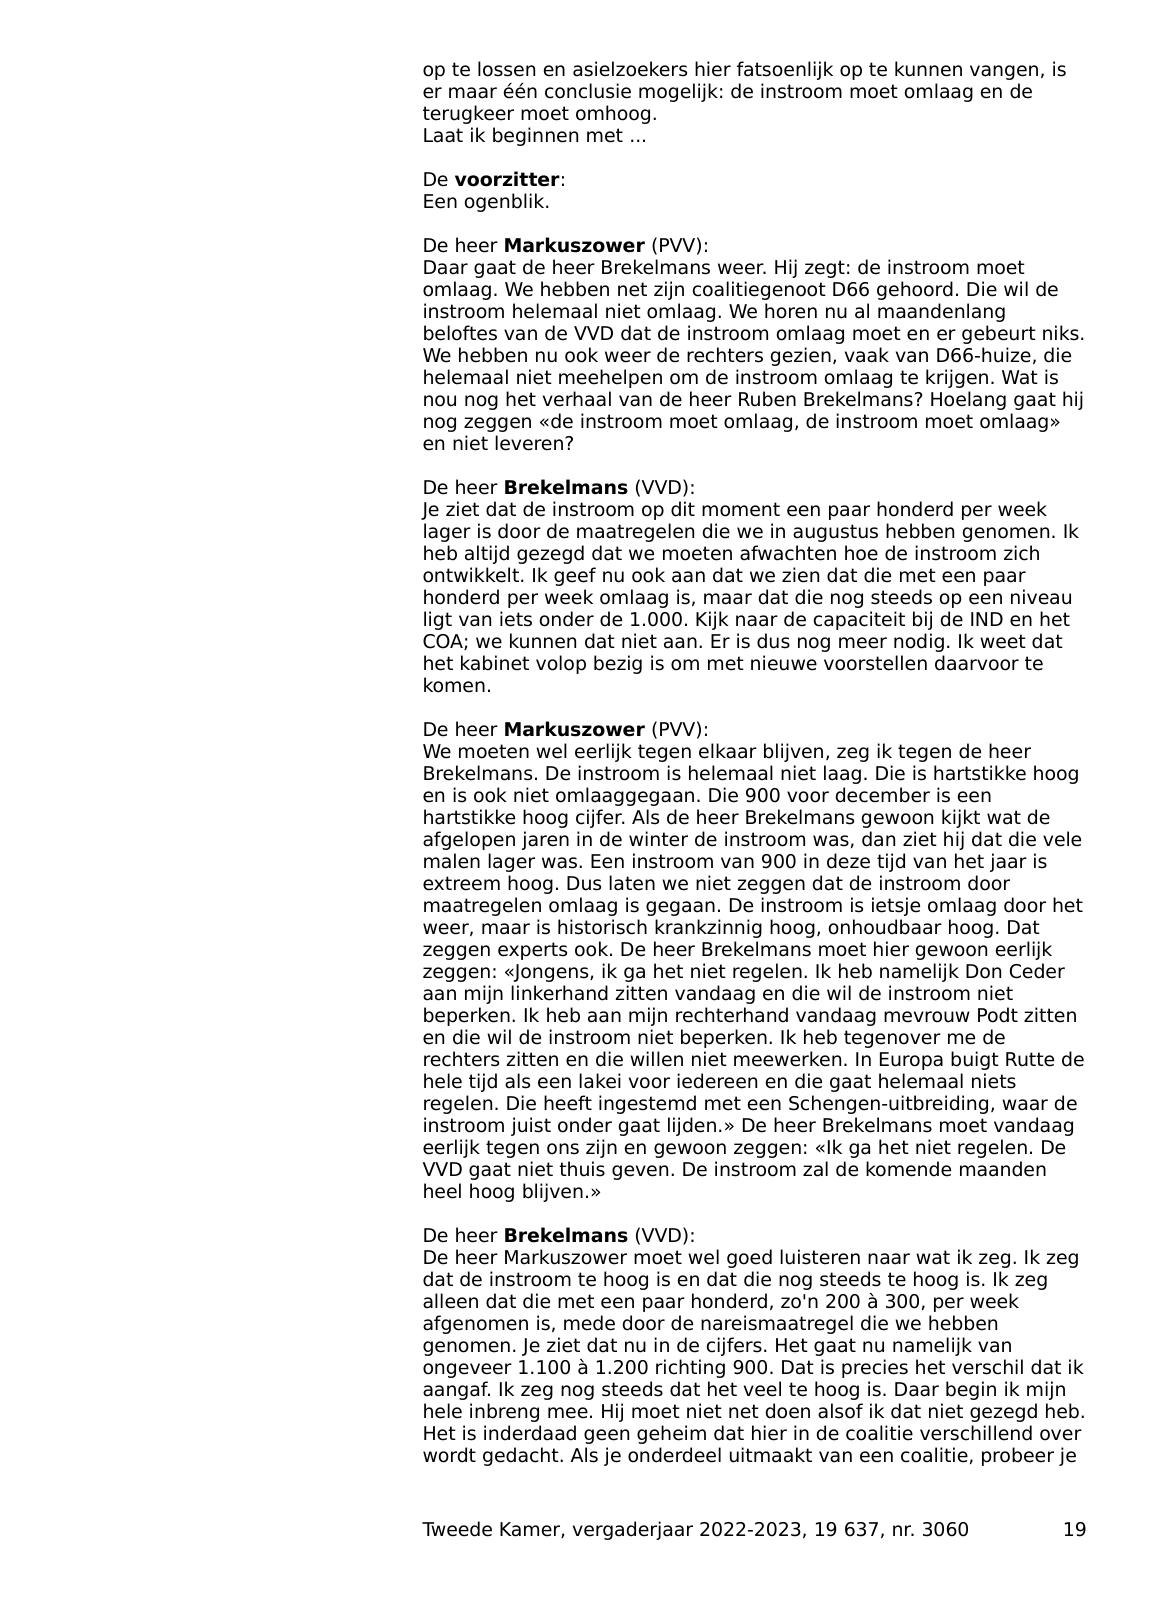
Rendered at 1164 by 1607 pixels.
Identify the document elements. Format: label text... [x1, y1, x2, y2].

text De heer Markuszower moet wel goed luisteren naar wat ik zeg. Ik zeg dat de instroom te hoog is en dat die nog steeds te hoog is. Ik zeg alleen dat die met een paar honderd, zo'n 200 à 300, per week afgenomen is, mede door de nareismaatregel die we hebben genomen. Je ziet dat nu in de cijfers. Het gaat nu namelijk van ongeveer 1.100 à 1.200 richting 900. Dat is precies het verschil dat ik aangaf. Ik zeg nog steeds dat het veel te hoog is. Daar begin ik mijn hele inbreng mee. Hij moet niet net doen alsof ik dat niet gezegd heb. Het is inderdaad geen geheim dat hier in de coalitie verschillend over wordt gedacht. Als je onderdeel uitmaakt van een coalitie, probeer je [422, 1247, 1087, 1467]
text De heer Markuszower (PVV): [422, 235, 1087, 257]
text We moeten wel eerlijk tegen elkaar blijven, zeg ik tegen de heer Brekelmans. De instroom is helemaal niet laag. Die is hartstikke hoog en is ook niet omlaaggegaan. Die 900 voor december is een hartstikke hoog cijfer. Als de heer Brekelmans gewoon kijkt wat de afgelopen jaren in de winter de instroom was, dan ziet hij dat die vele malen lager was. Een instroom van 900 in deze tijd van het jaar is extreem hoog. Dus laten we niet zeggen dat de instroom door maatregelen omlaag is gegaan. De instroom is ietsje omlaag door het weer, maar is historisch krankzinnig hoog, onhoudbaar hoog. Dat zeggen experts ook. De heer Brekelmans moet hier gewoon eerlijk zeggen: «Jongens, ik ga het niet regelen. Ik heb namelijk Don Ceder aan mijn linkerhand zitten vandaag en die wil de instroom niet beperken. Ik heb aan mijn rechterhand vandaag mevrouw Podt zitten en die wil de instroom niet beperken. Ik heb tegenover me de rechters zitten en die willen niet meewerken. In Europa buigt Rutte de hele tijd als een lakei voor iedereen en die gaat helemaal niets regelen. Die heeft ingestemd met een Schengen-uitbreiding, waar de instroom juist onder gaat lijden.» De heer Brekelmans moet vandaag eerlijk tegen ons zijn en gewoon zeggen: «Ik ga het niet regelen. De VVD gaat niet thuis geven. De instroom zal de komende maanden heel hoog blijven.» [422, 741, 1087, 1203]
text Daar gaat de heer Brekelmans weer. Hij zegt: de instroom moet omlaag. We hebben net zijn coalitiegenoot D66 gehoord. Die wil de instroom helemaal niet omlaag. We horen nu al maandenlang beloftes van de VVD dat de instroom omlaag moet en er gebeurt niks. We hebben nu ook weer de rechters gezien, vaak van D66-huize, die helemaal niet meehelpen om de instroom omlaag te krijgen. Wat is nou nog het verhaal van de heer Ruben Brekelmans? Hoelang gaat hij nog zeggen «de instroom moet omlaag, de instroom moet omlaag» en niet leveren? [422, 257, 1087, 455]
text De heer Brekelmans (VVD): [422, 1225, 1087, 1247]
text Je ziet dat de instroom op dit moment een paar honderd per week lager is door de maatregelen die we in augustus hebben genomen. Ik heb altijd gezegd dat we moeten afwachten hoe de instroom zich ontwikkelt. Ik geef nu ook aan dat we zien dat die met een paar honderd per week omlaag is, maar dat die nog steeds op een niveau ligt van iets onder de 1.000. Kijk naar de capaciteit bij de IND en het COA; we kunnen dat niet aan. Er is dus nog meer nodig. Ik weet dat het kabinet volop bezig is om met nieuwe voorstellen daarvoor te komen. [422, 499, 1087, 697]
text Een ogenblik. [422, 191, 1087, 213]
text op te lossen en asielzoekers hier fatsoenlijk op te kunnen vangen, is er maar één conclusie mogelijk: de instroom moet omlaag en de terugkeer moet omhoog. [422, 59, 1087, 125]
text De voorzitter: [422, 169, 1087, 191]
text Laat ik beginnen met ... [422, 125, 1087, 147]
text De heer Markuszower (PVV): [422, 719, 1087, 741]
text De heer Brekelmans (VVD): [422, 477, 1087, 499]
